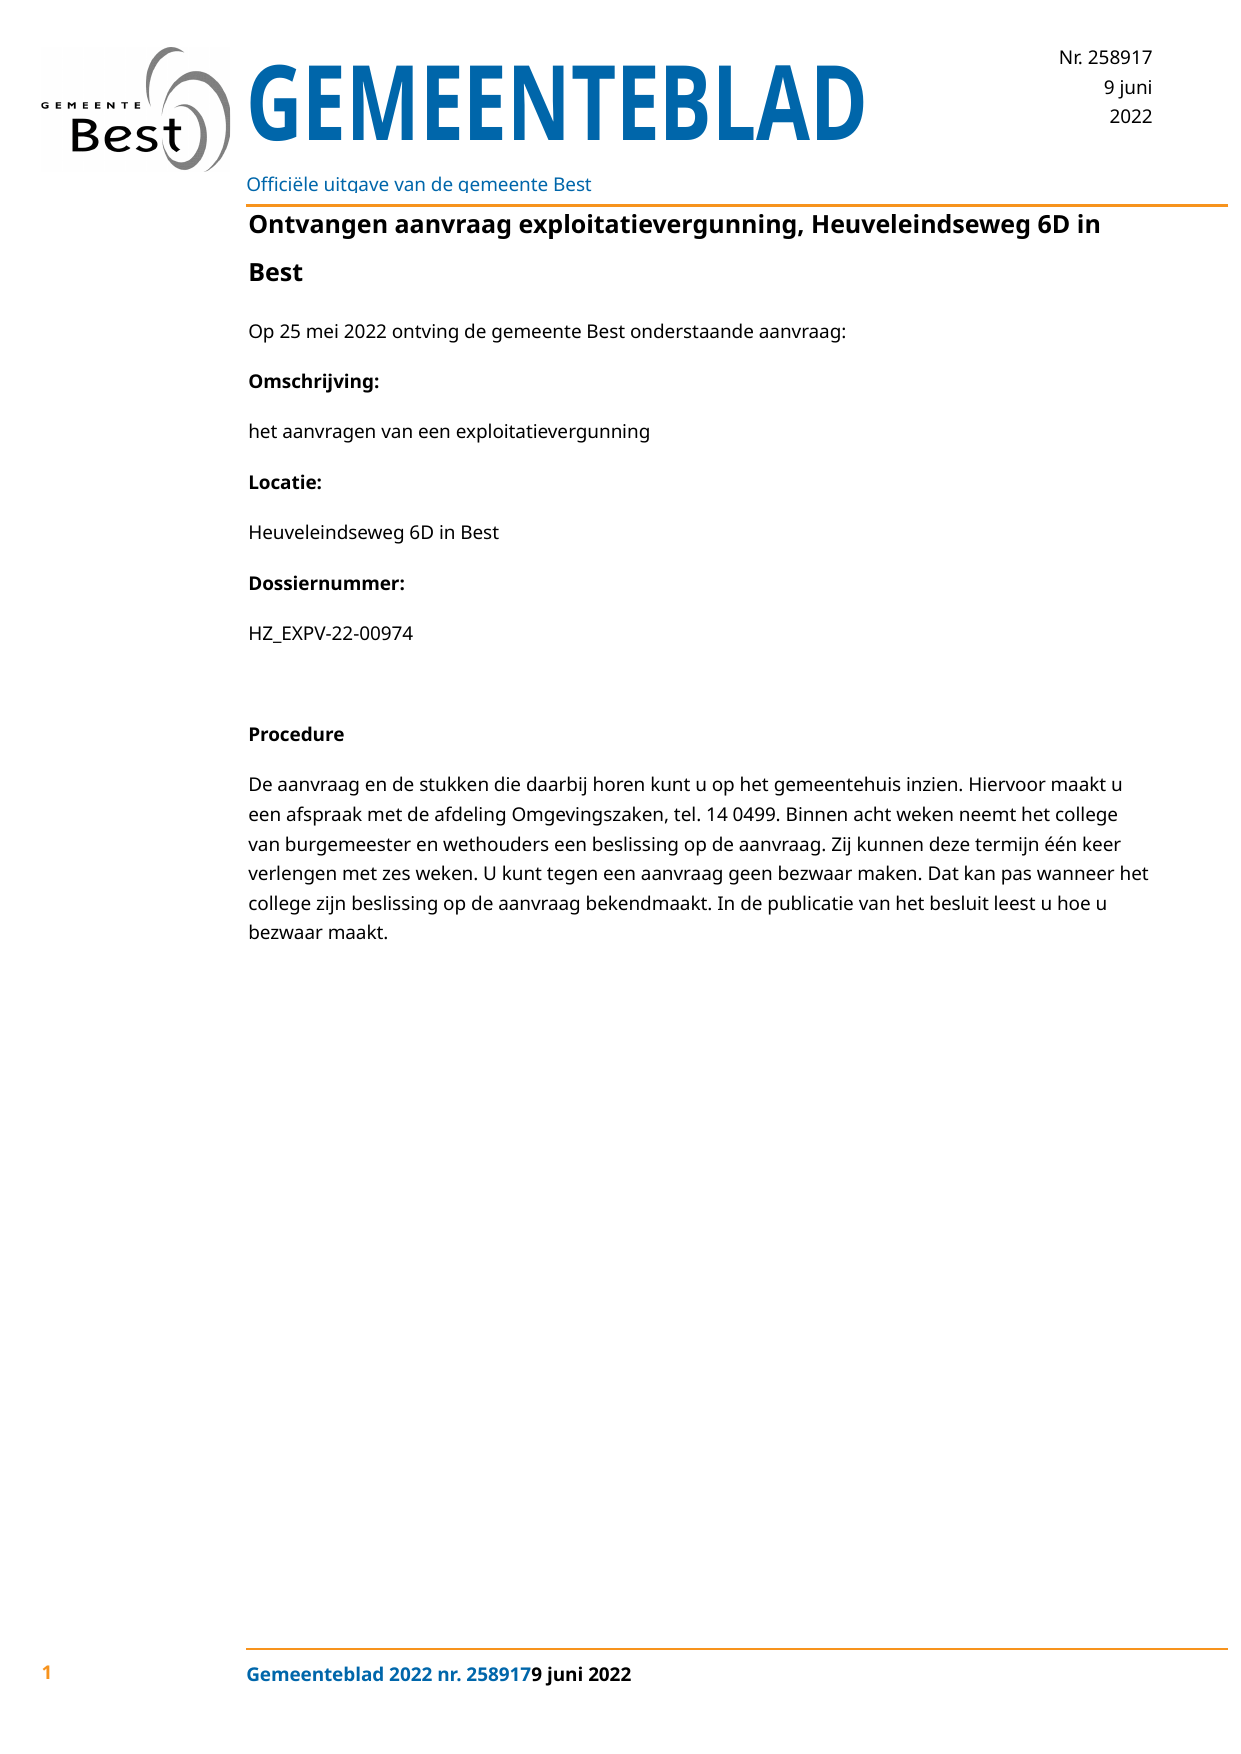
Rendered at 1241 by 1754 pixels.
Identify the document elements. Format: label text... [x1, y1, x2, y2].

text Omschrijving: [248, 368, 1152, 394]
text De aanvraag en de stukken die daarbij horen kunt u op het gemeentehuis inzien. Hiervoor maakt u een afspraak met de afdeling Omgevingszaken, tel. 14 0499. Binnen acht weken neemt het college van burgemeester en wethouders een beslissing op de aanvraag. Zij kunnen deze termijn één keer verlengen met zes weken. U kunt tegen een aanvraag geen bezwaar maken. Dat kan pas wanneer het college zijn beslissing op de aanvraag bekendmaakt. In de publicatie van het besluit leest u hoe u bezwaar maakt. [248, 772, 1152, 945]
picture [41, 47, 231, 172]
text het aanvragen van een exploitatievergunning [248, 419, 1152, 444]
text Ontvangen aanvraag exploitatievergunning, Heuveleindseweg 6D in Best [248, 207, 1152, 288]
text HZ_EXPV-22-00974 [248, 620, 1152, 646]
text Procedure [248, 721, 1152, 747]
text Heuveleindseweg 6D in Best [248, 519, 1152, 545]
text Locatie: [248, 469, 1152, 495]
text Dossiernummer: [248, 570, 1152, 596]
text Op 25 mei 2022 ontving de gemeente Best onderstaande aanvraag: [248, 318, 1152, 344]
